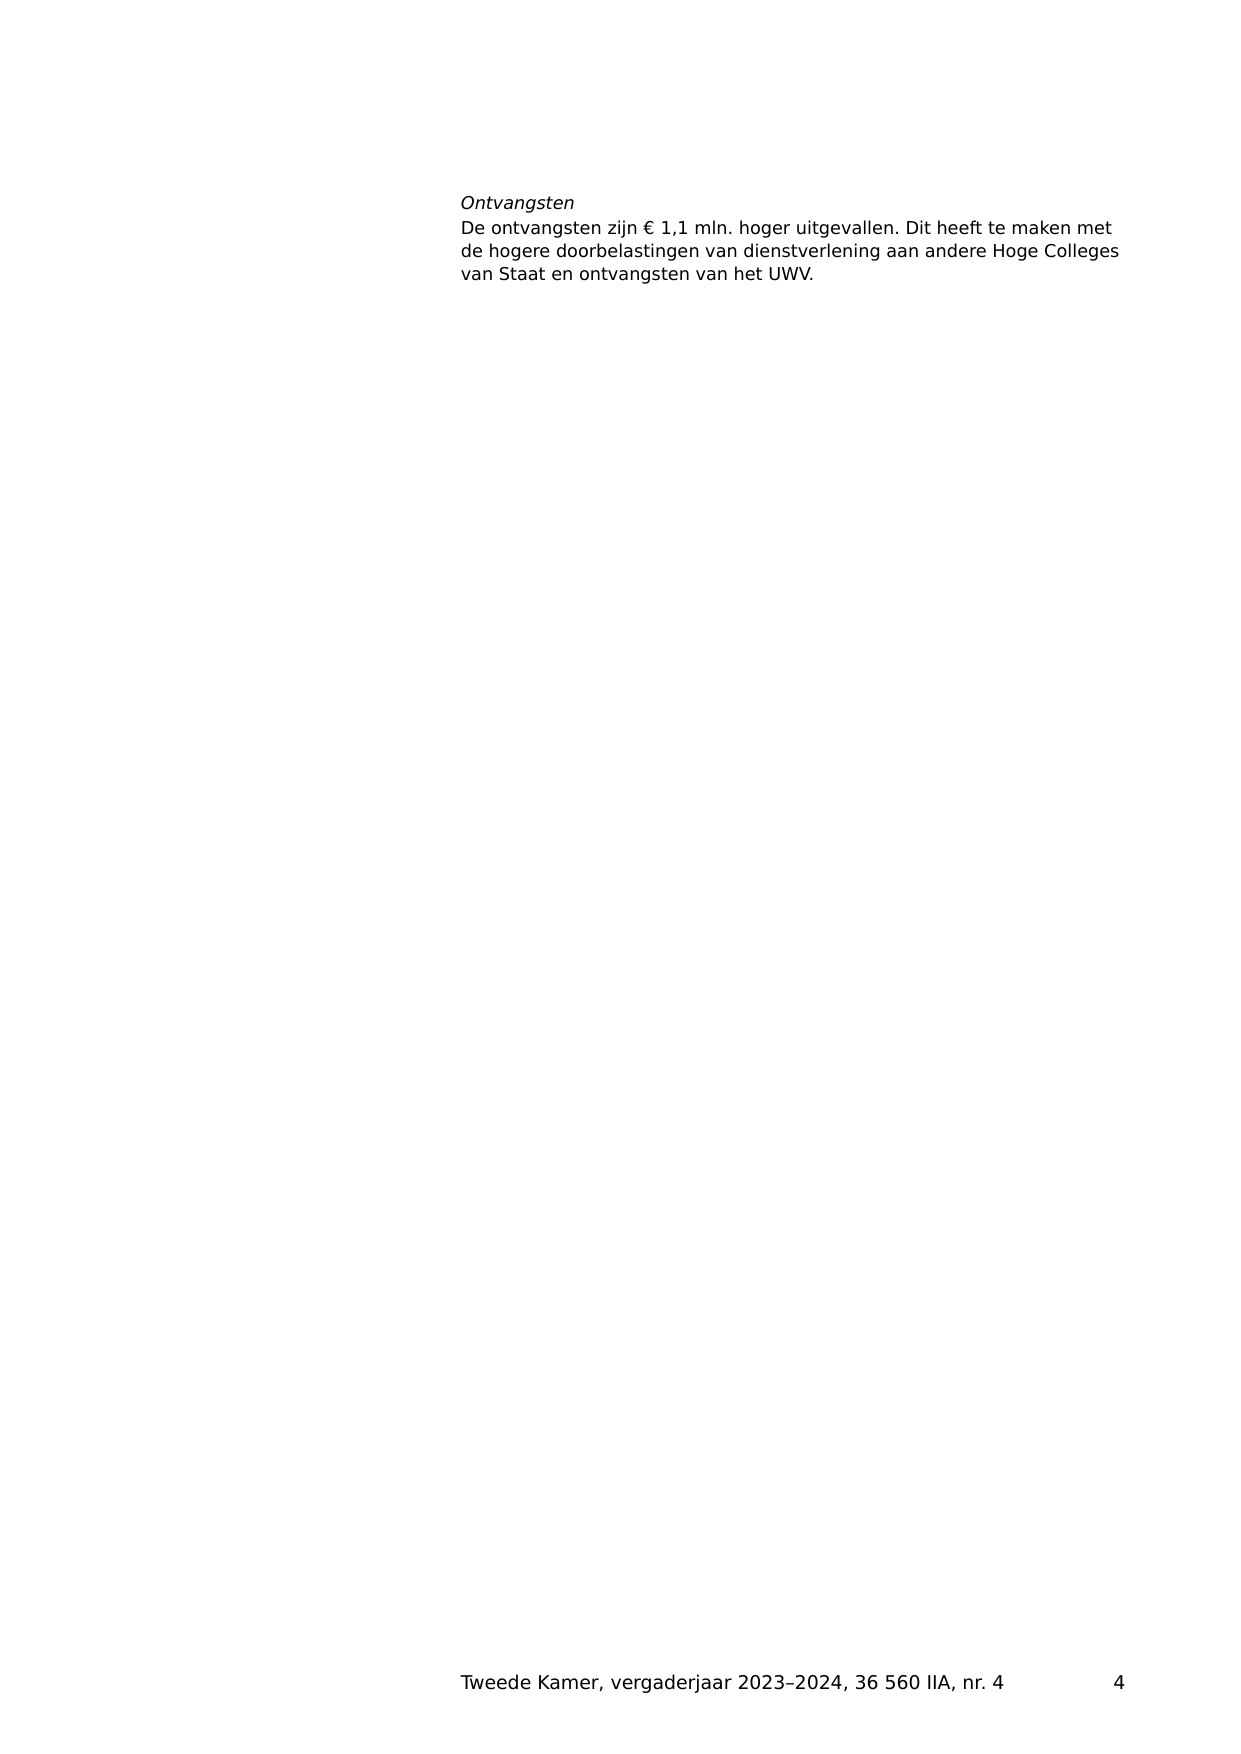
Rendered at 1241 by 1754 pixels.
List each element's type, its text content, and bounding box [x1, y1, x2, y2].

text De ontvangsten zijn € 1,1 mln. hoger uitgevallen. Dit heeft te maken met de hogere doorbelastingen van dienstverlening aan andere Hoge Colleges van Staat en ontvangsten van het UWV. [461, 216, 1125, 284]
text Ontvangsten [461, 191, 1125, 214]
